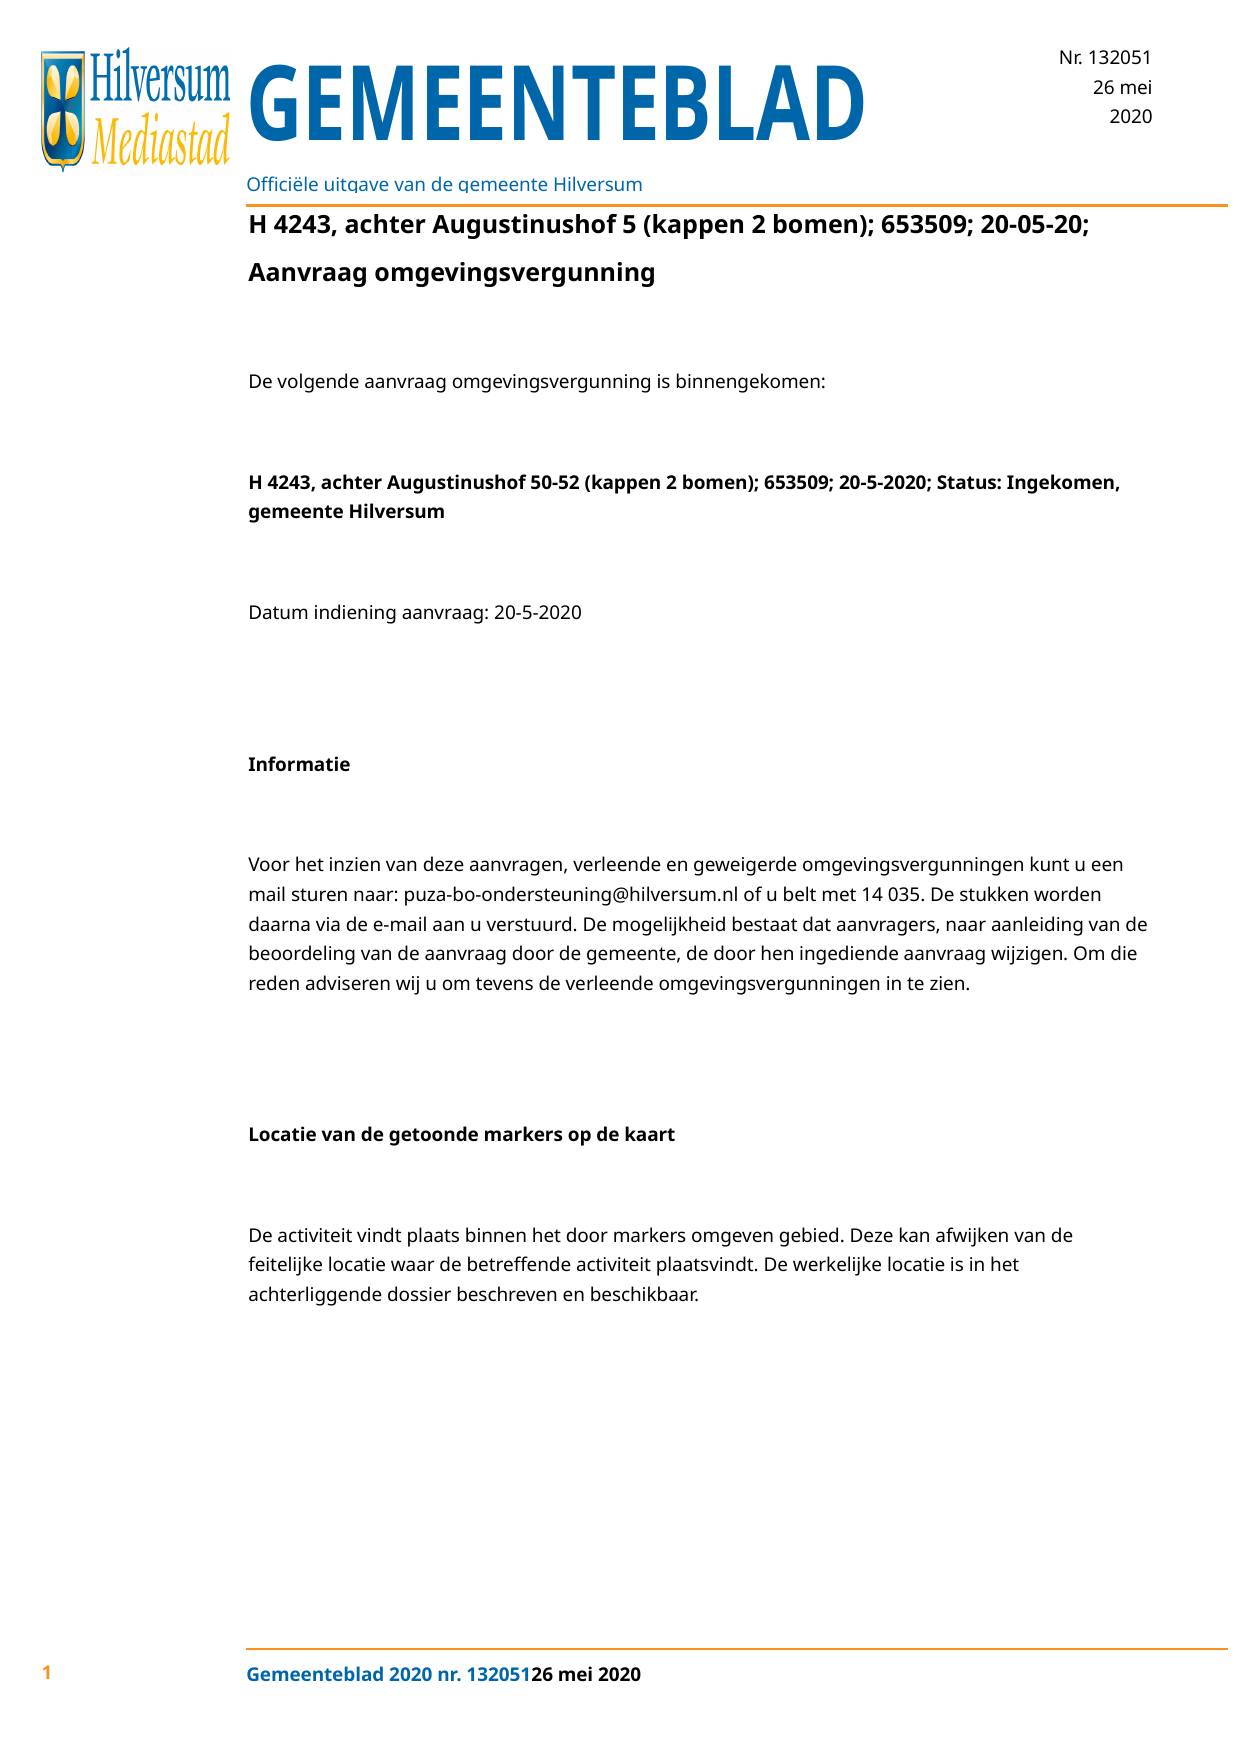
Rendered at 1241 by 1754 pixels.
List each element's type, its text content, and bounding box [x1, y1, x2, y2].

text Voor het inzien van deze aanvragen, verleende en geweigerde omgevingsvergunningen kunt u een mail sturen naar: puza-bo-ondersteuning@hilversum.nl of u belt met 14 035. De stukken worden daarna via de e-mail aan u verstuurd. De mogelijkheid bestaat dat aanvragers, naar aanleiding van de beoordeling van de aanvraag door de gemeente, de door hen ingediende aanvraag wijzigen. Om die reden adviseren wij u om tevens de verleende omgevingsvergunningen in te zien. [248, 852, 1152, 996]
text Informatie [248, 751, 1152, 777]
text Datum indiening aanvraag: 20-5-2020 [248, 599, 1152, 625]
text De activiteit vindt plaats binnen het door markers omgeven gebied. Deze kan afwijken van de feitelijke locatie waar de betreffende activiteit plaatsvindt. De werkelijke locatie is in het achterliggende dossier beschreven en beschikbaar. [248, 1222, 1152, 1307]
text H 4243, achter Augustinushof 5 (kappen 2 bomen); 653509; 20-05-20; Aanvraag omgevingsvergunning [248, 207, 1152, 288]
picture [41, 47, 231, 172]
text H 4243, achter Augustinushof 50-52 (kappen 2 bomen); 653509; 20-5-2020; Status: Ingekomen, gemeente Hilversum [248, 469, 1152, 524]
text De volgende aanvraag omgevingsvergunning is binnengekomen: [248, 368, 1152, 394]
text Locatie van de getoonde markers op de kaart [248, 1121, 1152, 1147]
